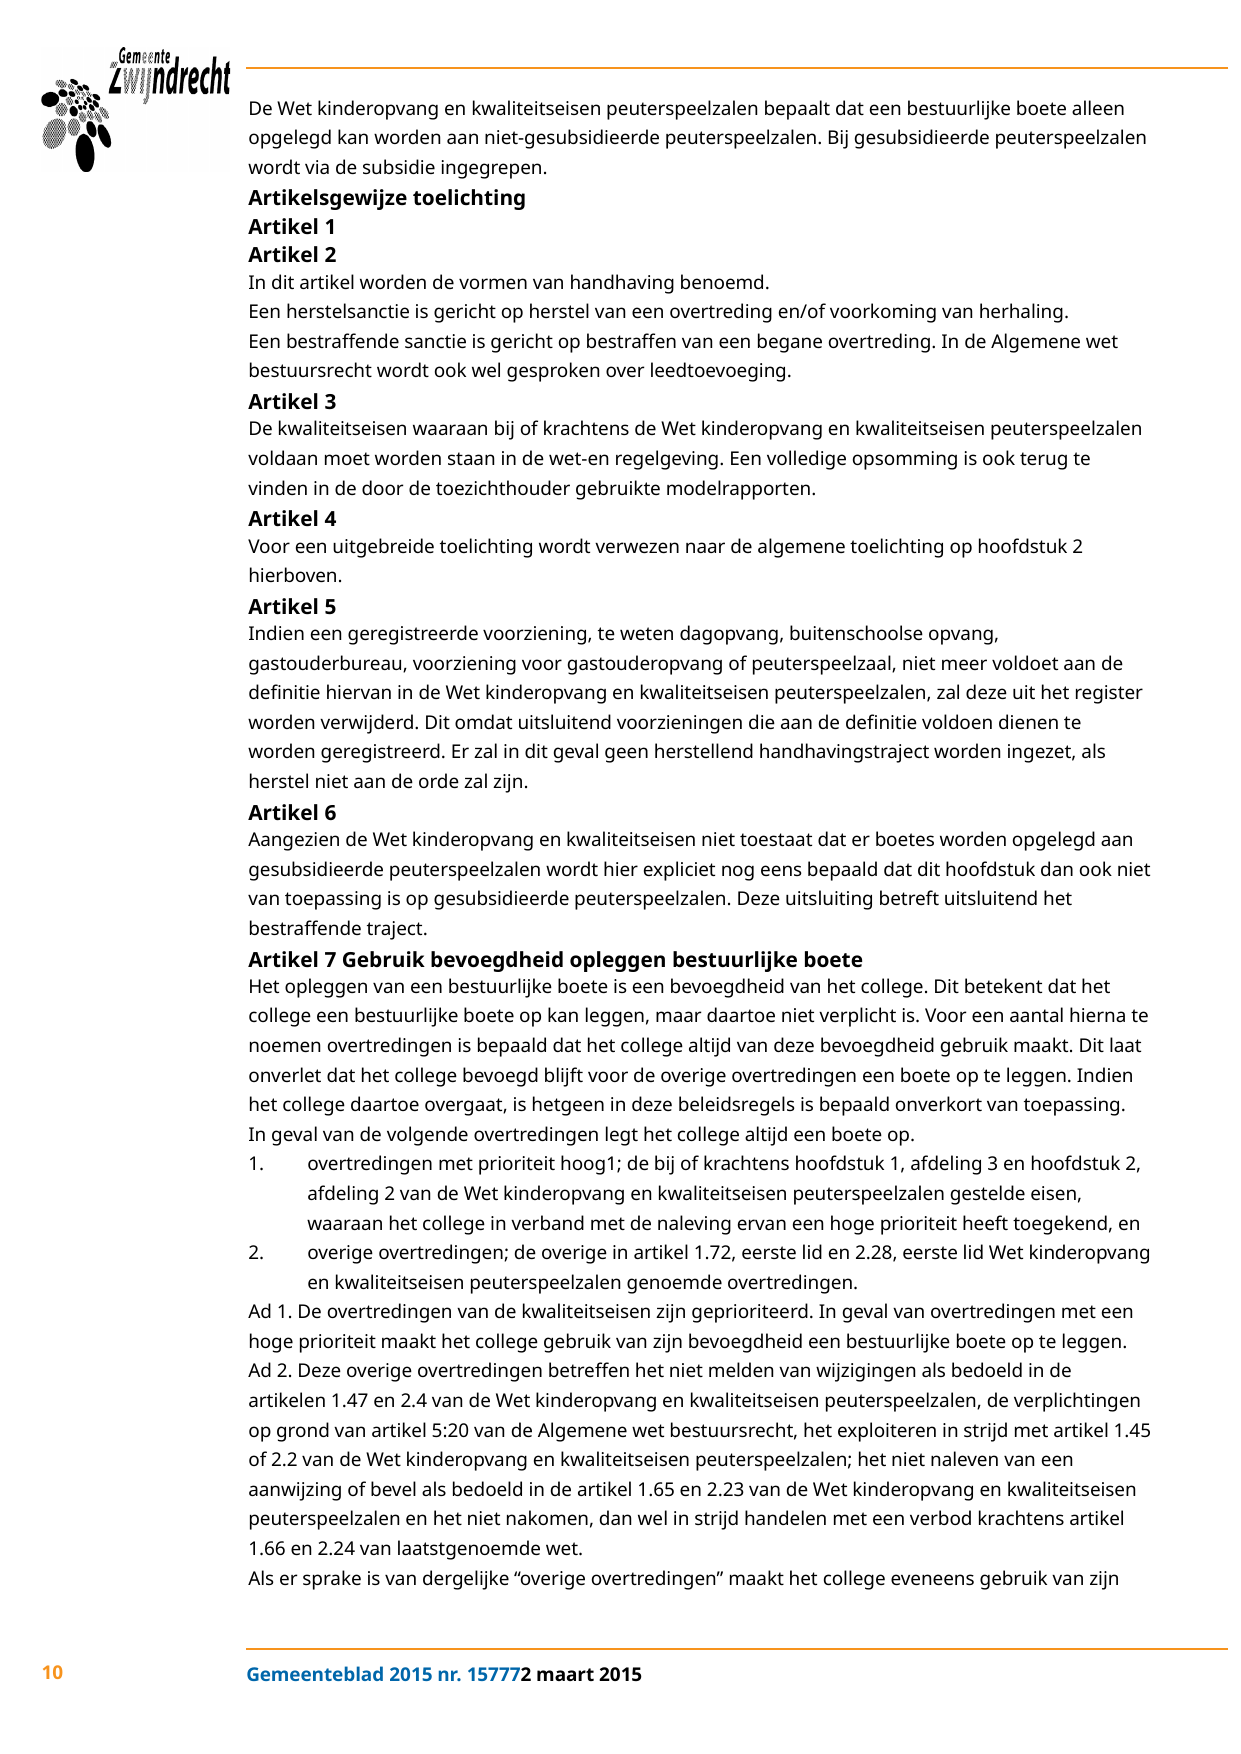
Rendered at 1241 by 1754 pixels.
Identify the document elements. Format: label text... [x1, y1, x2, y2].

text Voor een uitgebreide toelichting wordt verwezen naar de algemene toelichting op hoofdstuk 2 hierboven. [248, 533, 1152, 588]
text Artikelsgewijze toelichting [248, 183, 1152, 212]
text Artikel 1 [248, 212, 1152, 240]
text Artikel 6 [248, 798, 1152, 826]
text Een bestraffende sanctie is gericht op bestraffen van een begane overtreding. In de Algemene wet bestuursrecht wordt ook wel gesproken over leedtoevoeging. [248, 328, 1152, 383]
text Ad 2. Deze overige overtredingen betreffen het niet melden van wijzigingen als bedoeld in de artikelen 1.47 en 2.4 van de Wet kinderopvang en kwaliteitseisen peuterspeelzalen, de verplichtingen op grond van artikel 5:20 van de Algemene wet bestuursrecht, het exploiteren in strijd met artikel 1.45 of 2.2 van de Wet kinderopvang en kwaliteitseisen peuterspeelzalen; het niet naleven van een aanwijzing of bevel als bedoeld in de artikel 1.65 en 2.23 van de Wet kinderopvang en kwaliteitseisen peuterspeelzalen en het niet nakomen, dan wel in strijd handelen met een verbod krachtens artikel 1.66 en 2.24 van laatstgenoemde wet. [248, 1358, 1152, 1561]
text De kwaliteitseisen waaraan bij of krachtens de Wet kinderopvang en kwaliteitseisen peuterspeelzalen voldaan moet worden staan in de wet-en regelgeving. Een volledige opsomming is ook terug te vinden in de door de toezichthouder gebruikte modelrapporten. [248, 416, 1152, 501]
list overtredingen met prioriteit hoog1; de bij of krachtens hoofdstuk 1, afdeling 3 en hoofdstuk 2, afdeling 2 van de Wet kinderopvang en kwaliteitseisen peuterspeelzalen gestelde eisen, waaraan het college in verband met de naleving ervan een hoge prioriteit heeft toegekend, en [248, 1151, 1152, 1236]
text In geval van de volgende overtredingen legt het college altijd een boete op. [248, 1121, 1152, 1147]
list overige overtredingen; de overige in artikel 1.72, eerste lid en 2.28, eerste lid Wet kinderopvang en kwaliteitseisen peuterspeelzalen genoemde overtredingen. [248, 1239, 1152, 1295]
text Aangezien de Wet kinderopvang en kwaliteitseisen niet toestaat dat er boetes worden opgelegd aan gesubsidieerde peuterspeelzalen wordt hier expliciet nog eens bepaald dat dit hoofdstuk dan ook niet van toepassing is op gesubsidieerde peuterspeelzalen. Deze uitsluiting betreft uitsluitend het bestraffende traject. [248, 826, 1152, 941]
picture [41, 47, 231, 172]
text In dit artikel worden de vormen van handhaving benoemd. [248, 269, 1152, 294]
text Een herstelsanctie is gericht op herstel van een overtreding en/of voorkoming van herhaling. [248, 298, 1152, 324]
text Indien een geregistreerde voorziening, te weten dagopvang, buitenschoolse opvang, gastouderbureau, voorziening voor gastouderopvang of peuterspeelzaal, niet meer voldoet aan de definitie hiervan in de Wet kinderopvang en kwaliteitseisen peuterspeelzalen, zal deze uit het register worden verwijderd. Dit omdat uitsluitend voorzieningen die aan de definitie voldoen dienen te worden geregistreerd. Er zal in dit geval geen herstellend handhavingstraject worden ingezet, als herstel niet aan de orde zal zijn. [248, 620, 1152, 794]
text Artikel 7 Gebruik bevoegdheid opleggen bestuurlijke boete [248, 945, 1152, 973]
text Ad 1. De overtredingen van de kwaliteitseisen zijn geprioriteerd. In geval van overtredingen met een hoge prioriteit maakt het college gebruik van zijn bevoegdheid een bestuurlijke boete op te leggen. [248, 1298, 1152, 1354]
text Artikel 5 [248, 592, 1152, 620]
text Artikel 3 [248, 387, 1152, 416]
text Artikel 2 [248, 240, 1152, 269]
text Als er sprake is van dergelijke “overige overtredingen” maakt het college eveneens gebruik van zijn [248, 1565, 1152, 1591]
text Artikel 4 [248, 504, 1152, 533]
text Het opleggen van een bestuurlijke boete is een bevoegdheid van het college. Dit betekent dat het college een bestuurlijke boete op kan leggen, maar daartoe niet verplicht is. Voor een aantal hierna te noemen overtredingen is bepaald dat het college altijd van deze bevoegdheid gebruik maakt. Dit laat onverlet dat het college bevoegd blijft voor de overige overtredingen een boete op te leggen. Indien het college daartoe overgaat, is hetgeen in deze beleidsregels is bepaald onverkort van toepassing. [248, 973, 1152, 1117]
text De Wet kinderopvang en kwaliteitseisen peuterspeelzalen bepaalt dat een bestuurlijke boete alleen opgelegd kan worden aan niet-gesubsidieerde peuterspeelzalen. Bij gesubsidieerde peuterspeelzalen wordt via de subsidie ingegrepen. [248, 95, 1152, 180]
